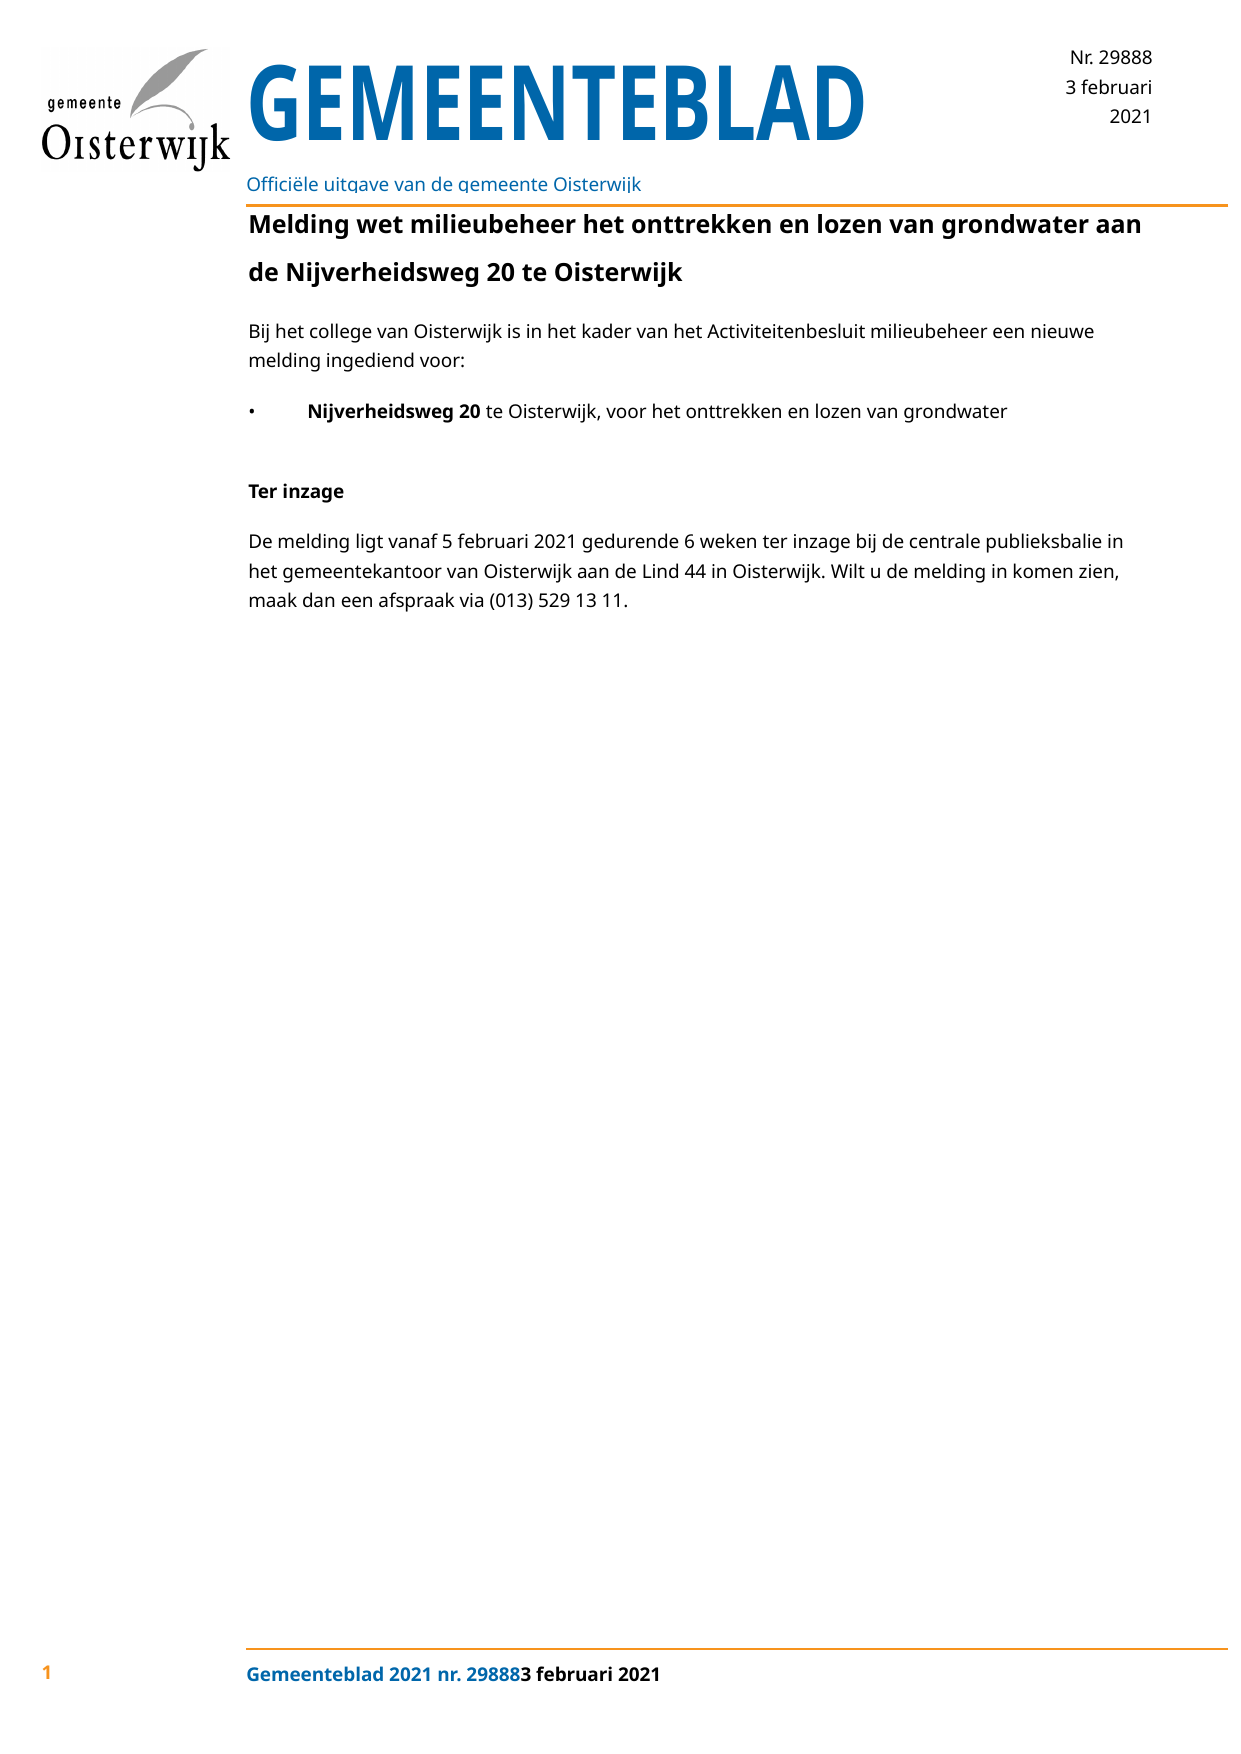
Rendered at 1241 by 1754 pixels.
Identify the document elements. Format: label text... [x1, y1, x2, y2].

list Nijverheidsweg 20 te Oisterwijk, voor het onttrekken en lozen van grondwater [248, 398, 1152, 424]
text Bij het college van Oisterwijk is in het kader van het Activiteitenbesluit milieubeheer een nieuwe melding ingediend voor: [248, 318, 1152, 373]
text Melding wet milieubeheer het onttrekken en lozen van grondwater aan de Nijverheidsweg 20 te Oisterwijk [248, 207, 1152, 288]
text De melding ligt vanaf 5 februari 2021 gedurende 6 weken ter inzage bij de centrale publieksbalie in het gemeentekantoor van Oisterwijk aan de Lind 44 in Oisterwijk. Wilt u de melding in komen zien, maak dan een afspraak via (013) 529 13 11. [248, 528, 1152, 613]
text Ter inzage [248, 478, 1152, 504]
picture [41, 47, 231, 172]
